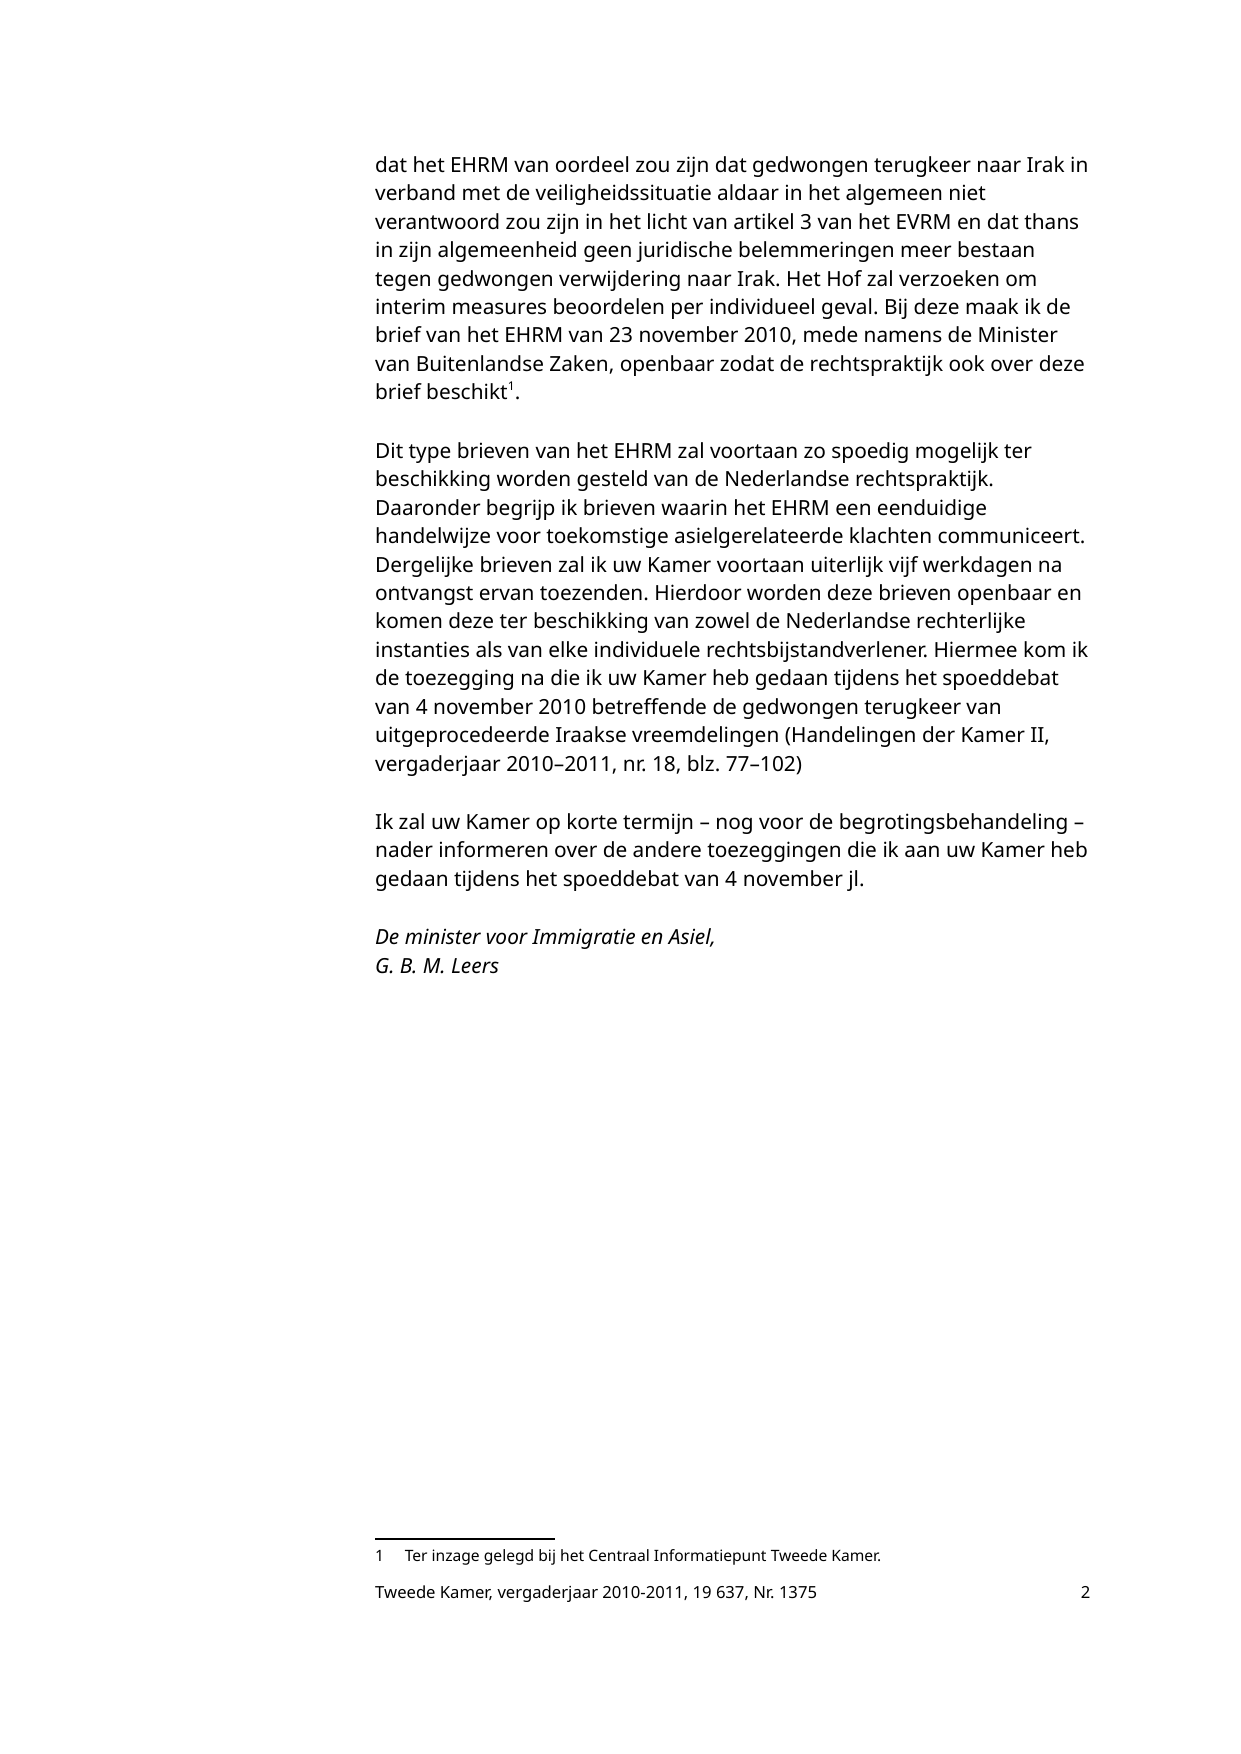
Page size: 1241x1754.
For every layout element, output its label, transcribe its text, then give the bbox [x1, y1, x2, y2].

text Dit type brieven van het EHRM zal voortaan zo spoedig mogelijk ter beschikking worden gesteld van de Nederlandse rechtspraktijk. Daaronder begrijp ik brieven waarin het EHRM een eenduidige handelwijze voor toekomstige asielgerelateerde klachten communiceert. Dergelijke brieven zal ik uw Kamer voortaan uiterlijk vijf werkdagen na ontvangst ervan toezenden. Hierdoor worden deze brieven openbaar en komen deze ter beschikking van zowel de Nederlandse rechterlijke instanties als van elke individuele rechtsbijstandverlener. Hiermee kom ik de toezegging na die ik uw Kamer heb gedaan tijdens het spoeddebat van 4 november 2010 betreffende de gedwongen terugkeer van uitgeprocedeerde Iraakse vreemdelingen (Handelingen der Kamer II, vergaderjaar 2010–2011, nr. 18, blz. 77–102) [375, 436, 1090, 777]
text G. B. M. Leers [375, 951, 1090, 979]
text dat het EHRM van oordeel zou zijn dat gedwongen terugkeer naar Irak in verband met de veiligheidssituatie aldaar in het algemeen niet verantwoord zou zijn in het licht van artikel 3 van het EVRM en dat thans in zijn algemeenheid geen juridische belemmeringen meer bestaan tegen gedwongen verwijdering naar Irak. Het Hof zal verzoeken om interim measures beoordelen per individueel geval. Bij deze maak ik de brief van het EHRM van 23 november 2010, mede namens de Minister van Buitenlandse Zaken, openbaar zodat de rechtspraktijk ook over deze brief beschikt. [375, 150, 1090, 406]
text Ik zal uw Kamer op korte termijn – nog voor de begrotingsbehandeling – nader informeren over de andere toezeggingen die ik aan uw Kamer heb gedaan tijdens het spoeddebat van 4 november jl. [375, 807, 1090, 892]
text Ter inzage gelegd bij het Centraal Informatiepunt Tweede Kamer. [375, 1538, 1090, 1566]
text De minister voor Immigratie en Asiel, [375, 922, 1090, 951]
